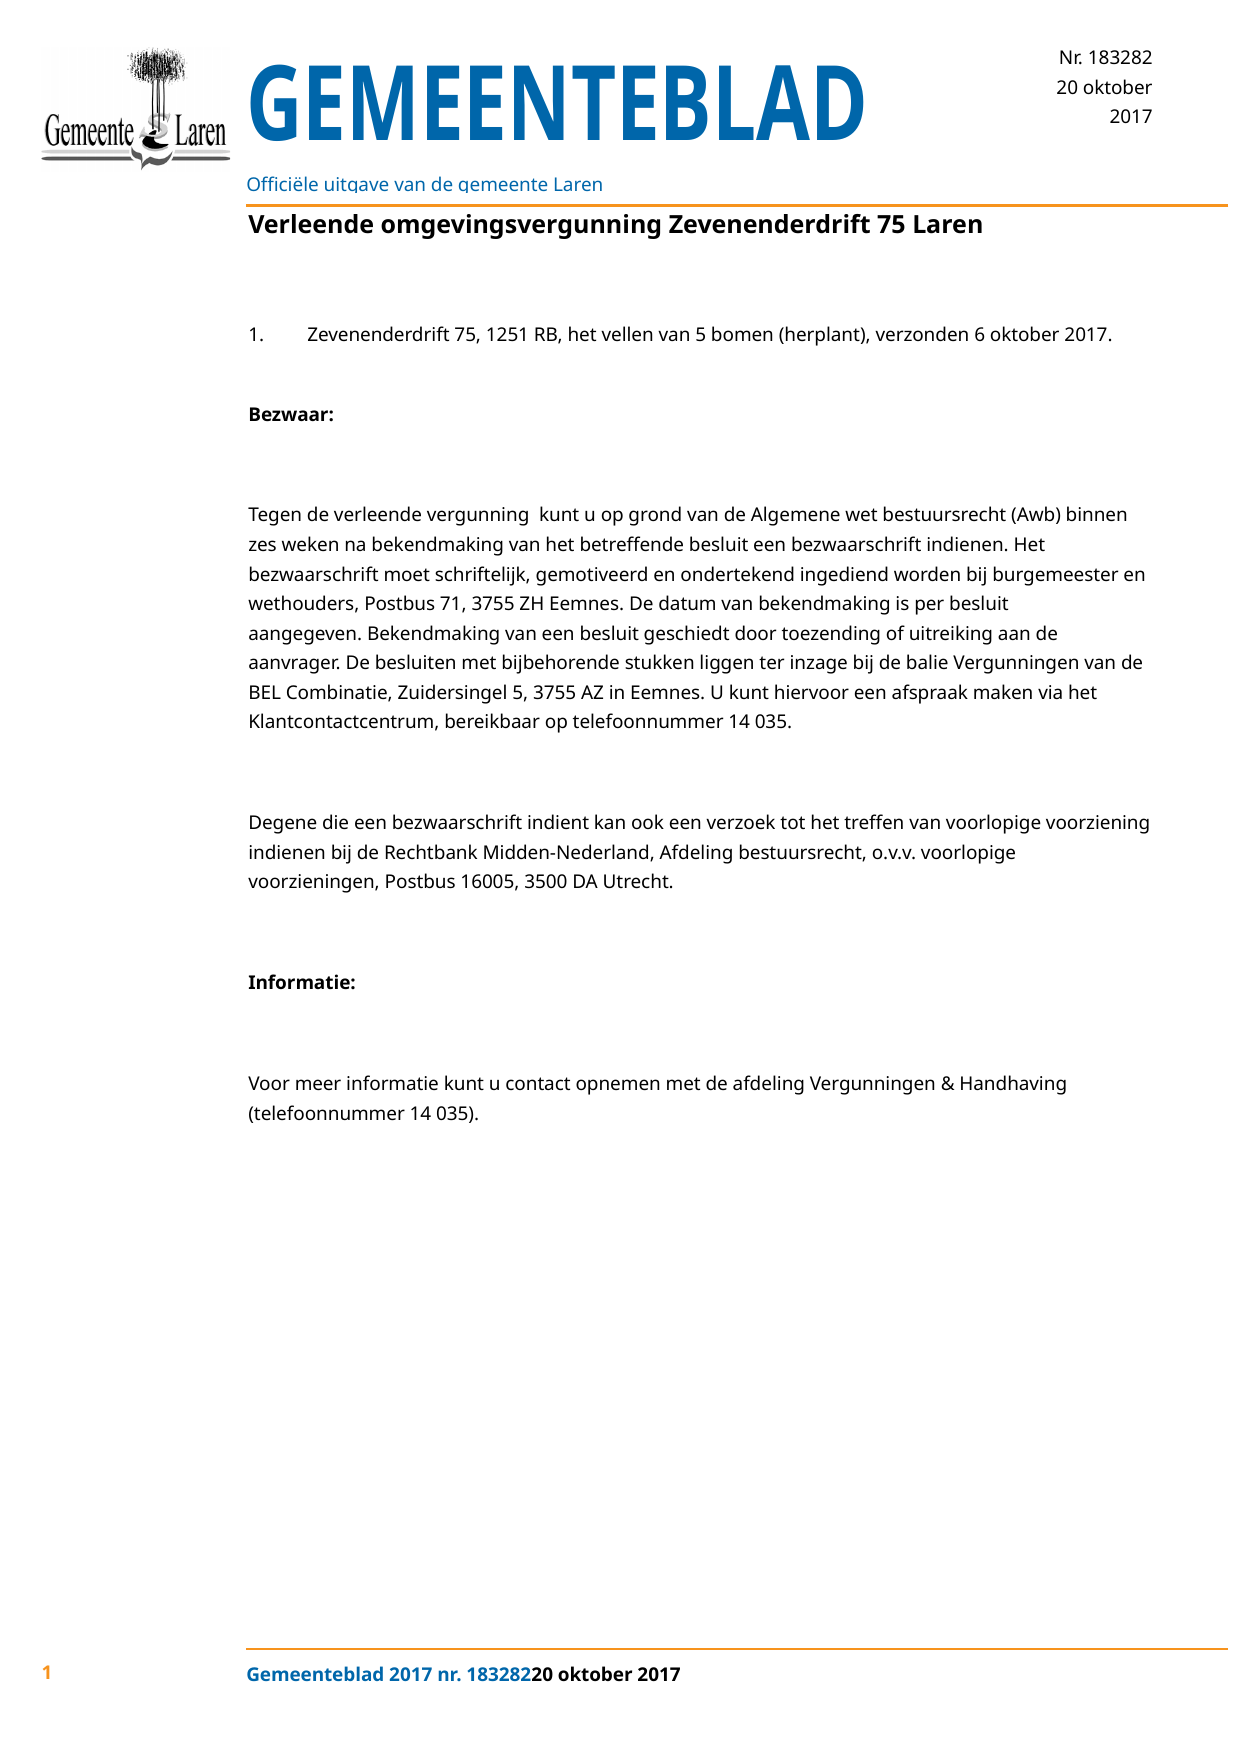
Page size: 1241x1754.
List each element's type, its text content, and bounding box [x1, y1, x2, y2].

text Tegen de verleende vergunning kunt u op grond van de Algemene wet bestuursrecht (Awb) binnen zes weken na bekendmaking van het betreffende besluit een bezwaarschrift indienen. Het bezwaarschrift moet schriftelijk, gemotiveerd en ondertekend ingediend worden bij burgemeester en wethouders, Postbus 71, 3755 ZH Eemnes. De datum van bekendmaking is per besluit aangegeven. Bekendmaking van een besluit geschiedt door toezending of uitreiking aan de aanvrager. De besluiten met bijbehorende stukken liggen ter inzage bij de balie Vergunningen van de BEL Combinatie, Zuidersingel 5, 3755 AZ in Eemnes. U kunt hiervoor een afspraak maken via het Klantcontactcentrum, bereikbaar op telefoonnummer 14 035. [248, 502, 1152, 734]
text Informatie: [248, 969, 1152, 995]
text Voor meer informatie kunt u contact opnemen met de afdeling Vergunningen & Handhaving (telefoonnummer 14 035). [248, 1070, 1152, 1126]
text Bezwaar: [248, 401, 1152, 426]
text Degene die een bezwaarschrift indient kan ook een verzoek tot het treffen van voorlopige voorziening indienen bij de Rechtbank Midden-Nederland, Afdeling bestuursrecht, o.v.v. voorlopige voorzieningen, Postbus 16005, 3500 DA Utrecht. [248, 809, 1152, 894]
list Zevenenderdrift 75, 1251 RB, het vellen van 5 bomen (herplant), verzonden 6 oktober 2017. [248, 321, 1152, 346]
text Verleende omgevingsvergunning Zevenenderdrift 75 Laren [248, 207, 1152, 241]
picture [41, 47, 231, 172]
